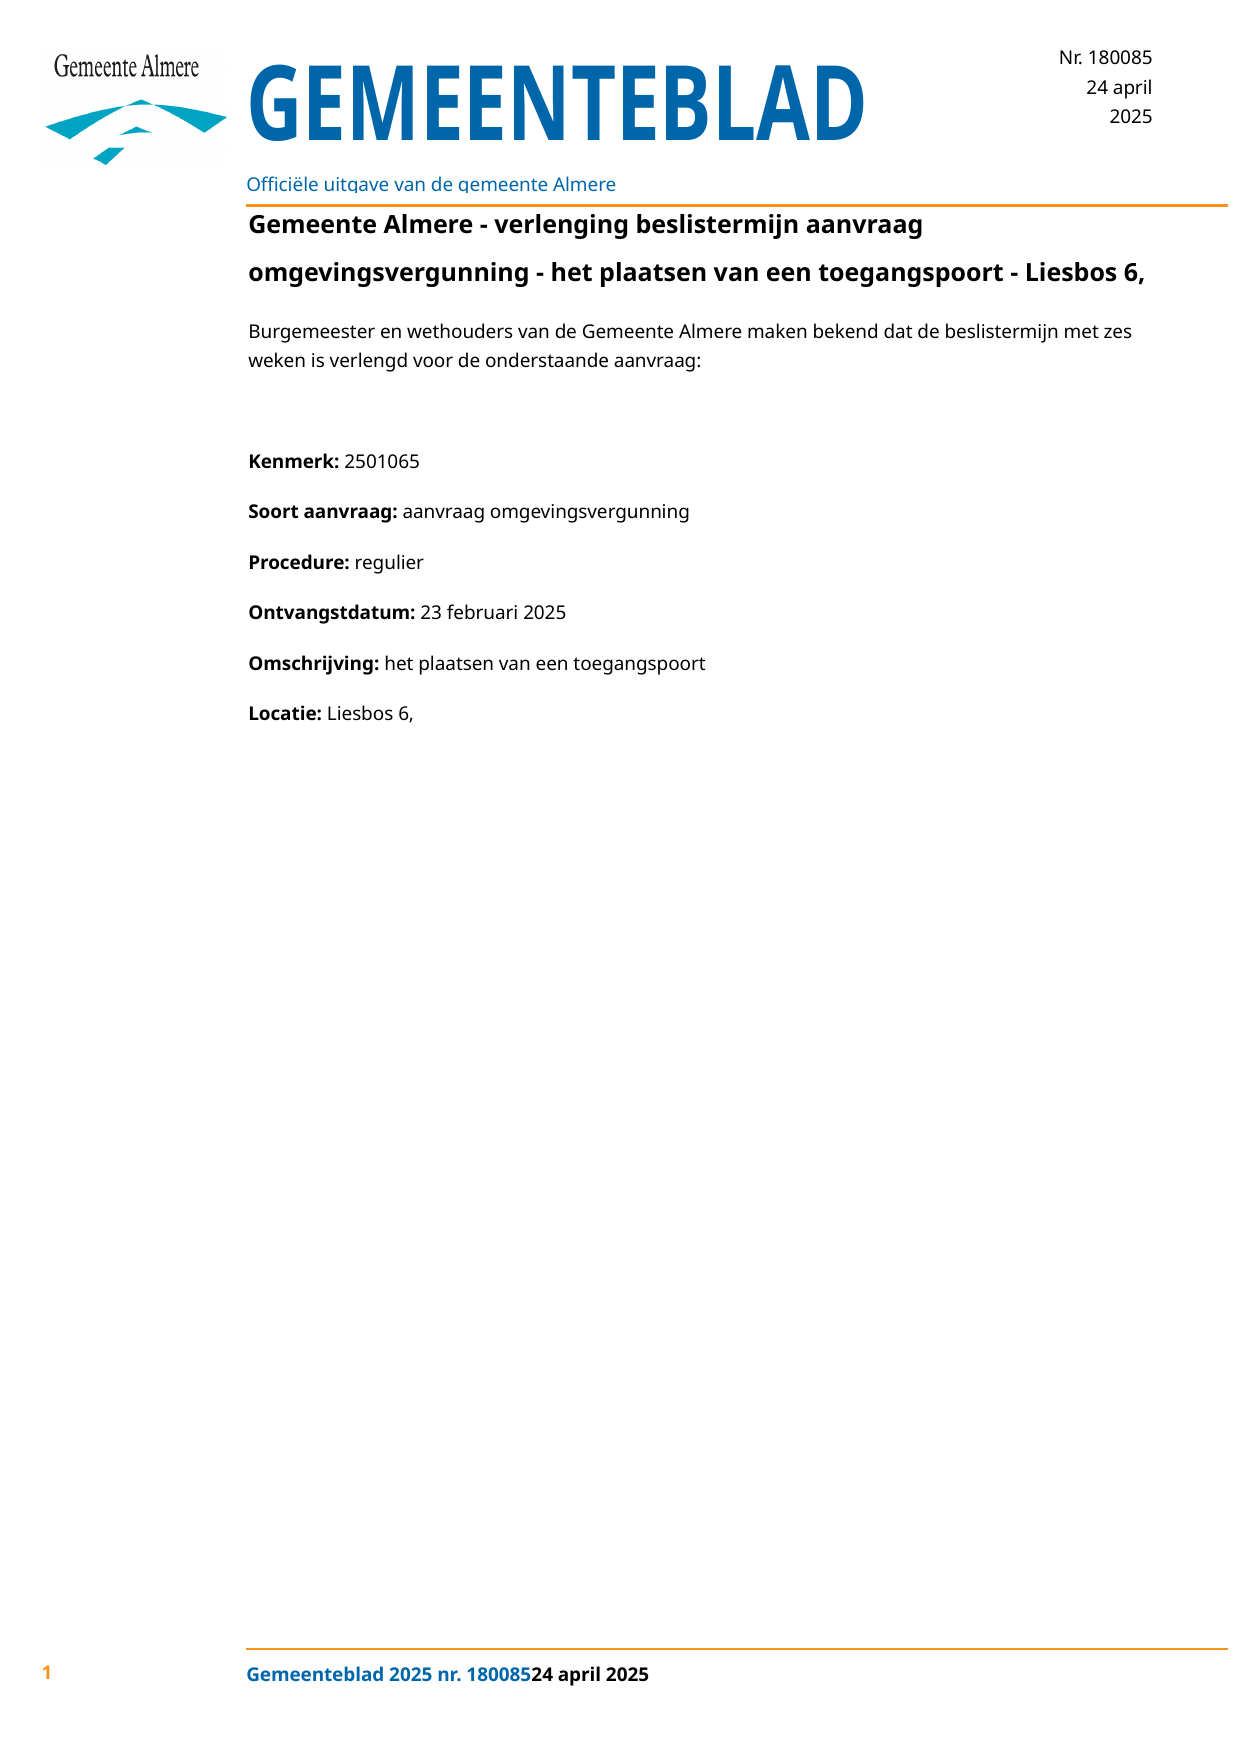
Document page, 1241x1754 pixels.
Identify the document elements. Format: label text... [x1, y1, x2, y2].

text Kenmerk: 2501065 [248, 448, 1152, 474]
text Ontvangstdatum: 23 februari 2025 [248, 599, 1152, 625]
text Gemeente Almere - verlenging beslistermijn aanvraag omgevingsvergunning - het plaatsen van een toegangspoort - Liesbos 6, [248, 207, 1152, 288]
text Locatie: Liesbos 6, [248, 700, 1152, 726]
text Burgemeester en wethouders van de Gemeente Almere maken bekend dat de beslistermijn met zes weken is verlengd voor de onderstaande aanvraag: [248, 318, 1152, 373]
text Omschrijving: het plaatsen van een toegangspoort [248, 650, 1152, 676]
text Procedure: regulier [248, 549, 1152, 575]
picture [41, 47, 231, 172]
text Soort aanvraag: aanvraag omgevingsvergunning [248, 499, 1152, 524]
